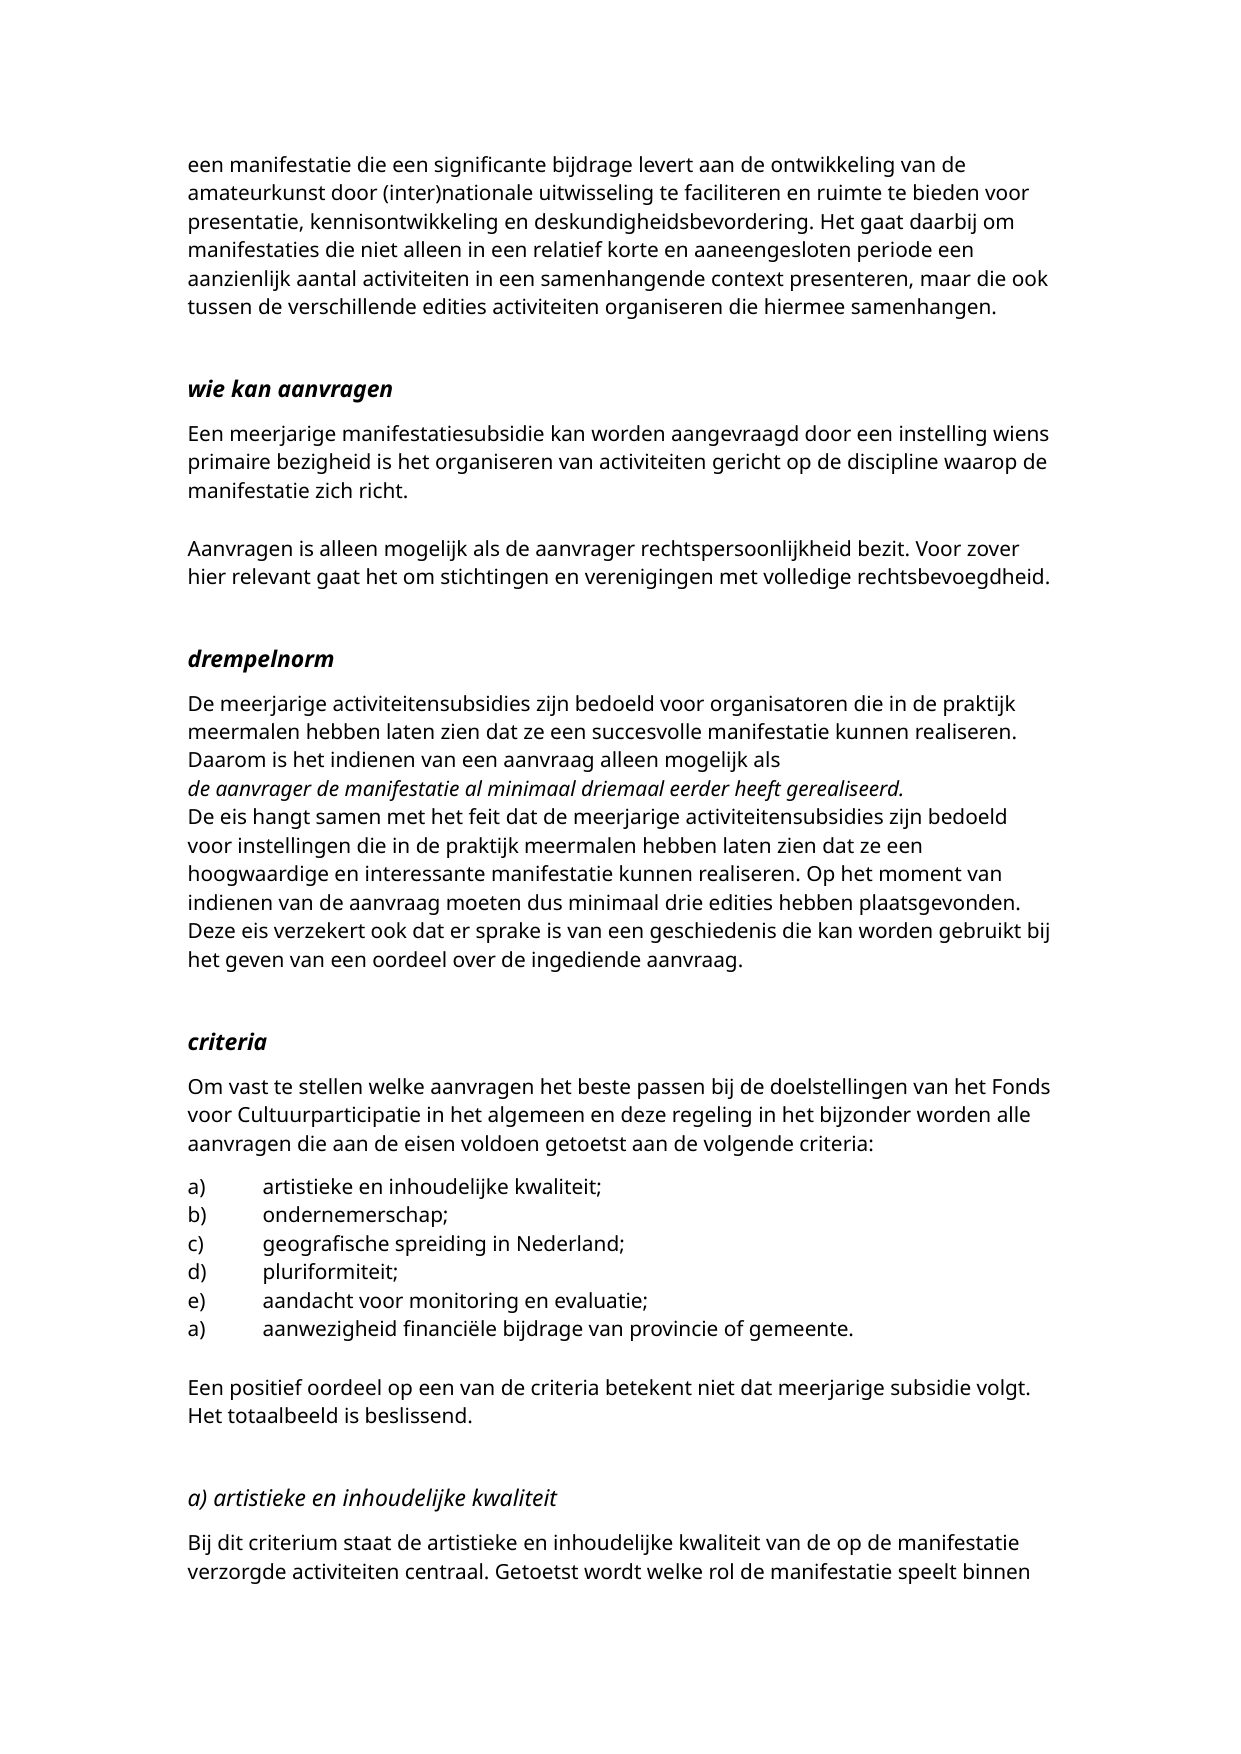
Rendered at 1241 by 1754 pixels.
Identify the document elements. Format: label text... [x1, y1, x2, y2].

text Een meerjarige manifestatiesubsidie kan worden aangevraagd door een instelling wiens primaire bezigheid is het organiseren van activiteiten gericht op de discipline waarop de manifestatie zich richt. [187, 419, 1053, 504]
list aanwezigheid financiële bijdrage van provincie of gemeente. [187, 1314, 1053, 1343]
list geografische spreiding in Nederland; [187, 1229, 1053, 1257]
subtitle wie kan aanvragen [187, 373, 1053, 404]
subtitle criteria [187, 1026, 1053, 1057]
list pluriformiteit; [187, 1257, 1053, 1286]
subtitle a) artistieke en inhoudelijke kwaliteit [187, 1482, 1053, 1513]
text Om vast te stellen welke aanvragen het beste passen bij de doelstellingen van het Fonds voor Cultuurparticipatie in het algemeen en deze regeling in het bijzonder worden alle aanvragen die aan de eisen voldoen getoetst aan de volgende criteria: [187, 1072, 1053, 1157]
text een manifestatie die een significante bijdrage levert aan de ontwikkeling van de amateurkunst door (inter)nationale uitwisseling te faciliteren en ruimte te bieden voor presentatie, kennisontwikkeling en deskundigheidsbevordering. Het gaat daarbij om manifestaties die niet alleen in een relatief korte en aaneengesloten periode een aanzienlijk aantal activiteiten in een samenhangende context presenteren, maar die ook tussen de verschillende edities activiteiten organiseren die hiermee samenhangen. [187, 150, 1053, 321]
list ondernemerschap; [187, 1201, 1053, 1229]
text De meerjarige activiteitensubsidies zijn bedoeld voor organisatoren die in de praktijk meermalen hebben laten zien dat ze een succesvolle manifestatie kunnen realiseren. Daarom is het indienen van een aanvraag alleen mogelijk als [187, 689, 1053, 774]
text de aanvrager de manifestatie al minimaal driemaal eerder heeft gerealiseerd. [187, 774, 1053, 802]
list artistieke en inhoudelijke kwaliteit; [187, 1172, 1053, 1201]
list aandacht voor monitoring en evaluatie; [187, 1286, 1053, 1314]
text Aanvragen is alleen mogelijk als de aanvrager rechtspersoonlijkheid bezit. Voor zover hier relevant gaat het om stichtingen en verenigingen met volledige rechtsbevoegdheid. [187, 534, 1053, 591]
subtitle drempelnorm [187, 642, 1053, 674]
text De eis hangt samen met het feit dat de meerjarige activiteitensubsidies zijn bedoeld voor instellingen die in de praktijk meermalen hebben laten zien dat ze een hoogwaardige en interessante manifestatie kunnen realiseren. Op het moment van indienen van de aanvraag moeten dus minimaal drie edities hebben plaatsgevonden. Deze eis verzekert ook dat er sprake is van een geschiedenis die kan worden gebruikt bij het geven van een oordeel over de ingediende aanvraag. [187, 802, 1053, 973]
text Bij dit criterium staat de artistieke en inhoudelijke kwaliteit van de op de manifestatie verzorgde activiteiten centraal. Getoetst wordt welke rol de manifestatie speelt binnen [187, 1528, 1053, 1585]
text Een positief oordeel op een van de criteria betekent niet dat meerjarige subsidie volgt. Het totaalbeeld is beslissend. [187, 1373, 1053, 1430]
